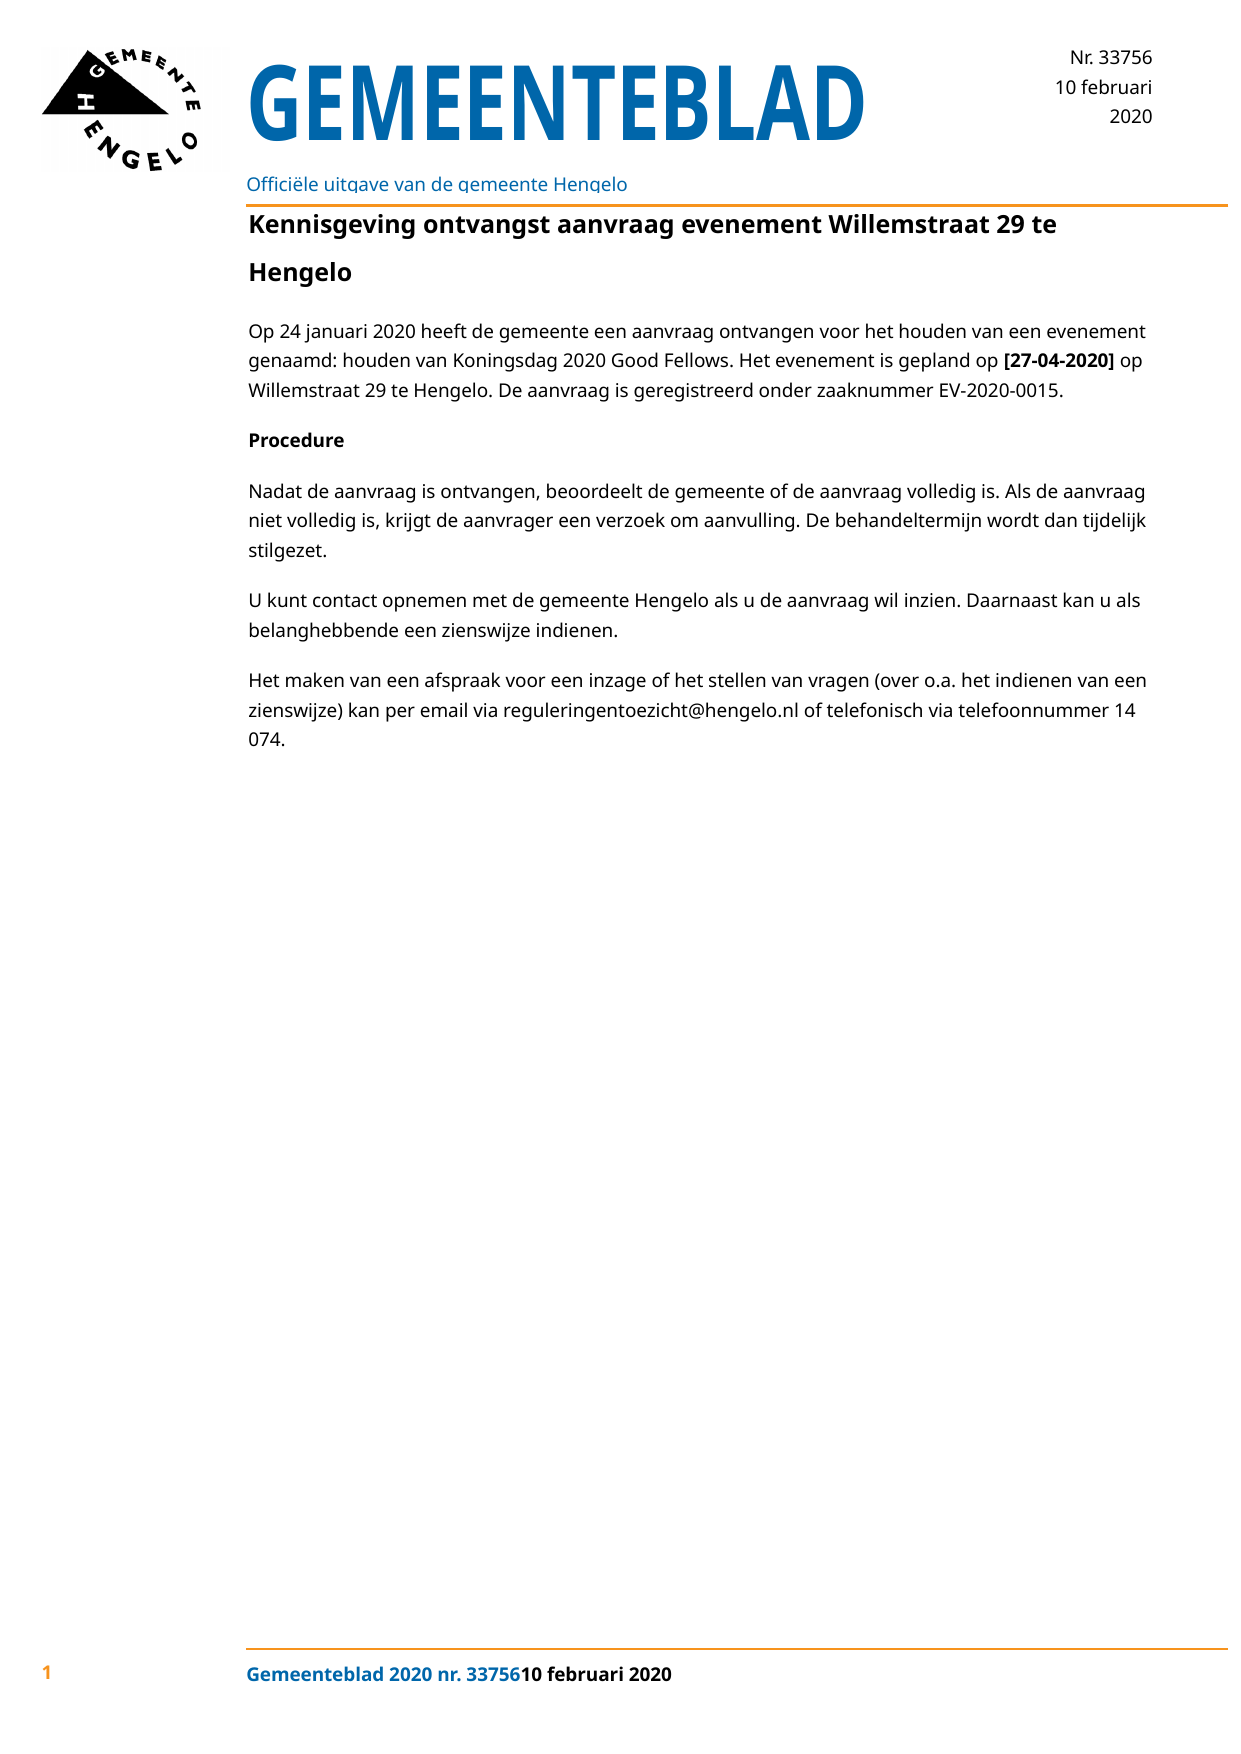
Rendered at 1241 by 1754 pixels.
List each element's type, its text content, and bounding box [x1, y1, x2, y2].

text U kunt contact opnemen met de gemeente Hengelo als u de aanvraag wil inzien. Daarnaast kan u als belanghebbende een zienswijze indienen. [248, 587, 1152, 643]
text Het maken van een afspraak voor een inzage of het stellen van vragen (over o.a. het indienen van een zienswijze) kan per email via reguleringentoezicht@hengelo.nl of telefonisch via telefoonnummer 14 074. [248, 667, 1152, 752]
text Kennisgeving ontvangst aanvraag evenement Willemstraat 29 te Hengelo [248, 207, 1152, 288]
picture [41, 47, 231, 172]
text Op 24 januari 2020 heeft de gemeente een aanvraag ontvangen voor het houden van een evenement genaamd: houden van Koningsdag 2020 Good Fellows. Het evenement is gepland op [27-04-2020] op Willemstraat 29 te Hengelo. De aanvraag is geregistreerd onder zaaknummer EV-2020-0015. [248, 318, 1152, 403]
text Procedure [248, 427, 1152, 453]
text Nadat de aanvraag is ontvangen, beoordeelt de gemeente of de aanvraag volledig is. Als de aanvraag niet volledig is, krijgt de aanvrager een verzoek om aanvulling. De behandeltermijn wordt dan tijdelijk stilgezet. [248, 478, 1152, 563]
